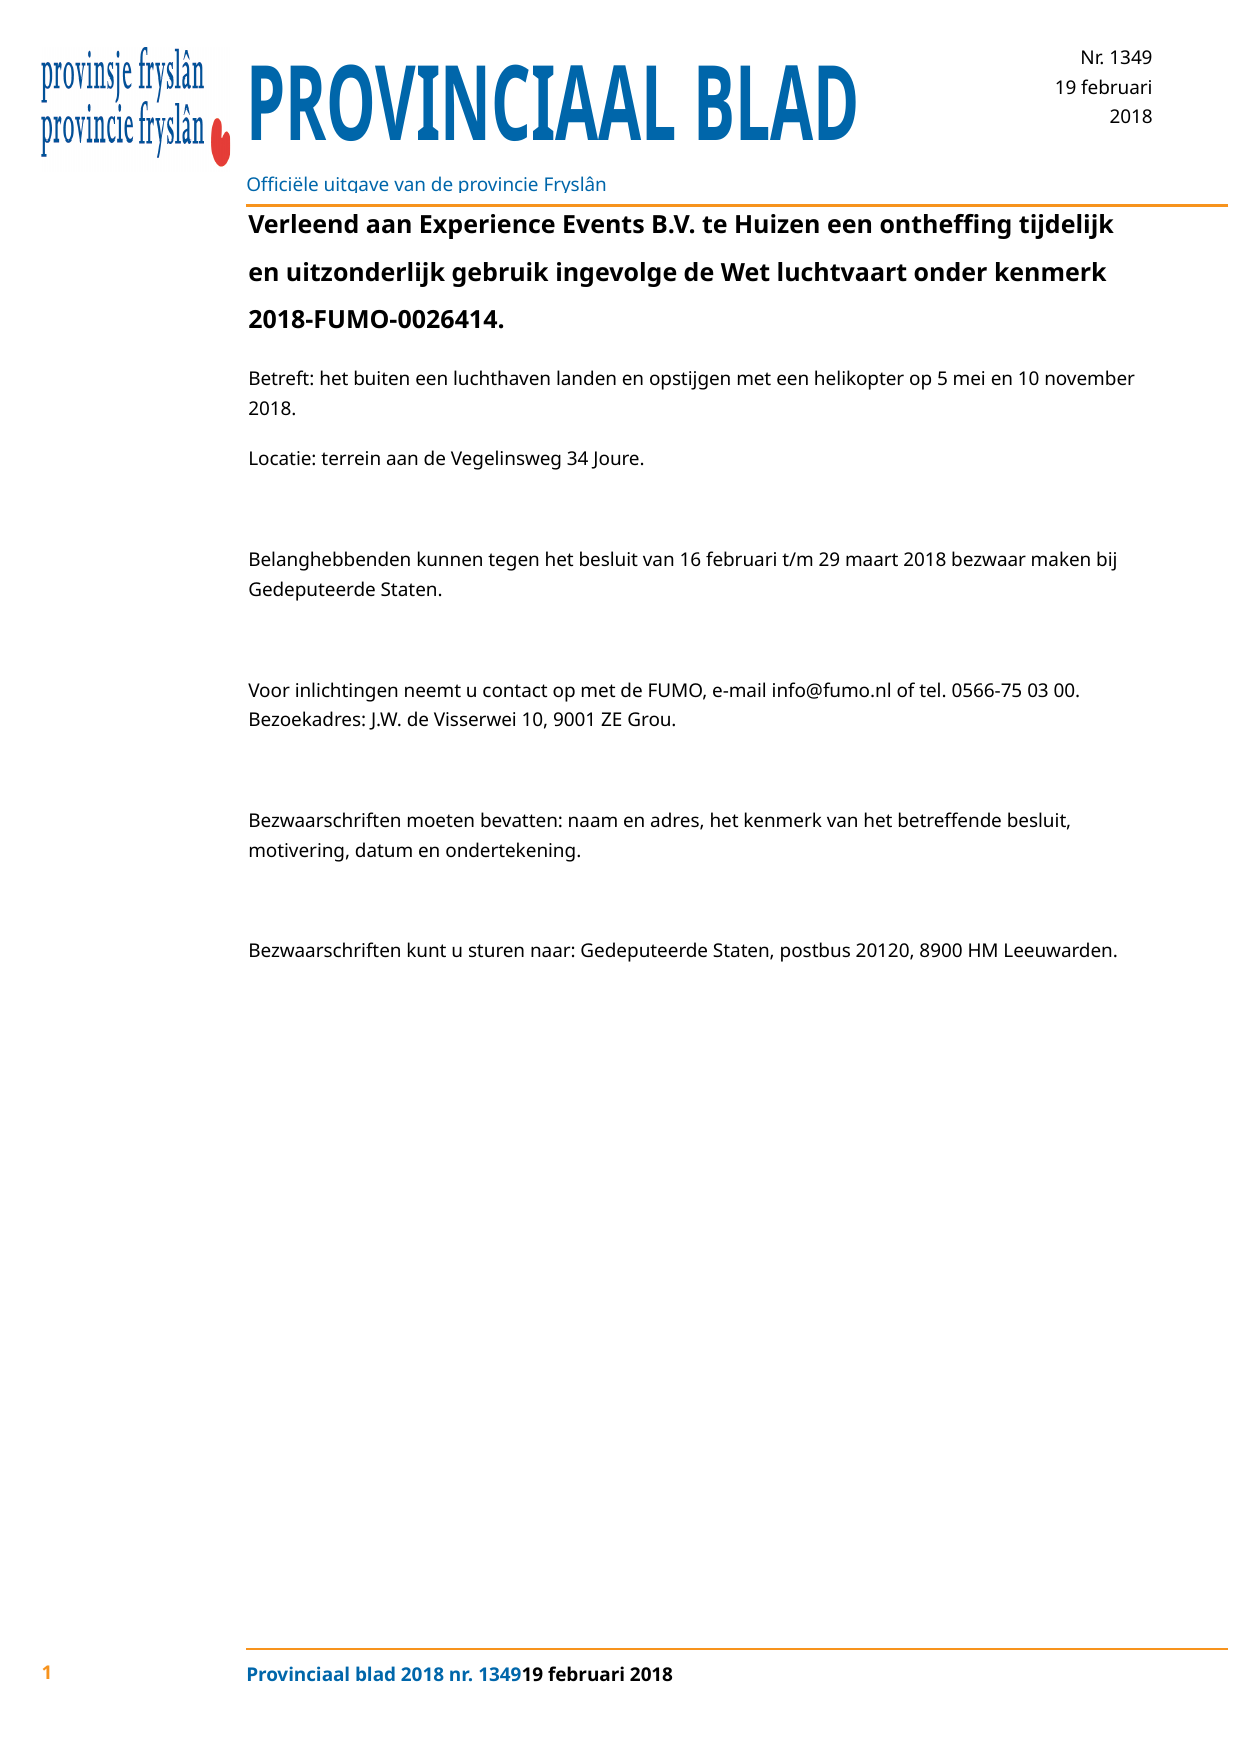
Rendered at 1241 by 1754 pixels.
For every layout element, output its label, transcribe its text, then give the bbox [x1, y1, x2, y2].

text Betreft: het buiten een luchthaven landen en opstijgen met een helikopter op 5 mei en 10 november 2018. [248, 366, 1152, 421]
picture [41, 47, 231, 172]
text Belanghebbenden kunnen tegen het besluit van 16 februari t/m 29 maart 2018 bezwaar maken bij Gedeputeerde Staten. [248, 546, 1152, 602]
text Verleend aan Experience Events B.V. te Huizen een ontheffing tijdelijk en uitzonderlijk gebruik ingevolge de Wet luchtvaart onder kenmerk 2018-FUMO-0026414. [248, 207, 1152, 336]
text Voor inlichtingen neemt u contact op met de FUMO, e-mail info@fumo.nl of tel. 0566-75 03 00. Bezoekadres: J.W. de Visserwei 10, 9001 ZE Grou. [248, 677, 1152, 732]
text Bezwaarschriften kunt u sturen naar: Gedeputeerde Staten, postbus 20120, 8900 HM Leeuwarden. [248, 938, 1152, 963]
text Locatie: terrein aan de Vegelinsweg 34 Joure. [248, 446, 1152, 471]
text Bezwaarschriften moeten bevatten: naam en adres, het kenmerk van het betreffende besluit, motivering, datum en ondertekening. [248, 807, 1152, 862]
